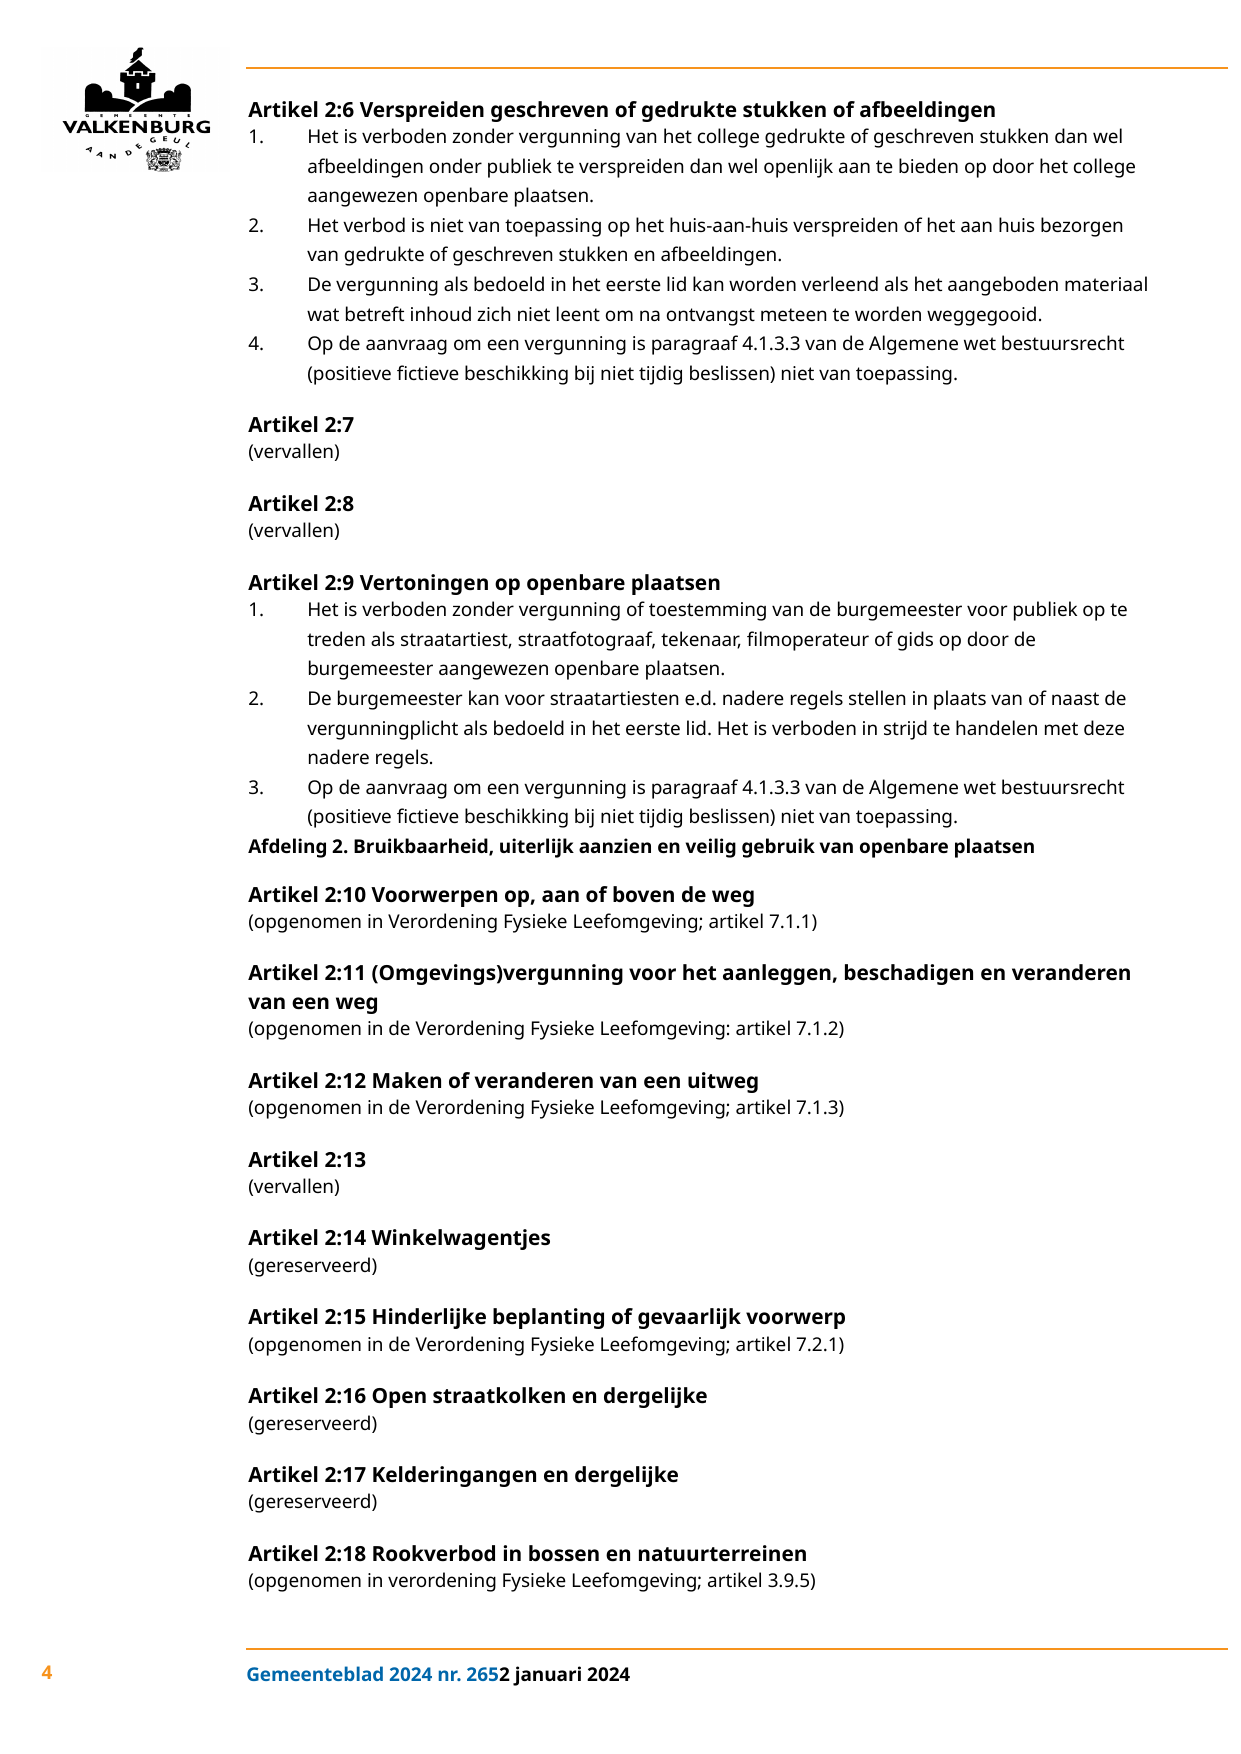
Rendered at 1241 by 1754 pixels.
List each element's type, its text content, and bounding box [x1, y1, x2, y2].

text (opgenomen in de Verordening Fysieke Leefomgeving; artikel 7.1.3) [248, 1094, 1152, 1120]
list Het is verboden zonder vergunning van het college gedrukte of geschreven stukken dan wel afbeeldingen onder publiek te verspreiden dan wel openlijk aan te bieden op door het college aangewezen openbare plaatsen. [248, 123, 1152, 208]
text Artikel 2:6 Verspreiden geschreven of gedrukte stukken of afbeeldingen [248, 95, 1152, 123]
text Artikel 2:18 Rookverbod in bossen en natuurterreinen [248, 1539, 1152, 1567]
text (opgenomen in verordening Fysieke Leefomgeving; artikel 3.9.5) [248, 1567, 1152, 1593]
text Artikel 2:7 [248, 410, 1152, 439]
text Artikel 2:14 Winkelwagentjes [248, 1223, 1152, 1252]
text Artikel 2:8 [248, 489, 1152, 518]
list De vergunning als bedoeld in het eerste lid kan worden verleend als het aangeboden materiaal wat betreft inhoud zich niet leent om na ontvangst meteen te worden weggegooid. [248, 271, 1152, 326]
text Artikel 2:15 Hinderlijke beplanting of gevaarlijk voorwerp [248, 1302, 1152, 1331]
text Afdeling 2. Bruikbaarheid, uiterlijk aanzien en veilig gebruik van openbare plaatsen [248, 833, 1152, 859]
text (vervallen) [248, 439, 1152, 464]
text Artikel 2:9 Vertoningen op openbare plaatsen [248, 568, 1152, 596]
text Artikel 2:13 [248, 1145, 1152, 1173]
text (gereserveerd) [248, 1410, 1152, 1435]
text Artikel 2:16 Open straatkolken en dergelijke [248, 1381, 1152, 1410]
list Het is verboden zonder vergunning of toestemming van de burgemeester voor publiek op te treden als straatartiest, straatfotograaf, tekenaar, filmoperateur of gids op door de burgemeester aangewezen openbare plaatsen. [248, 596, 1152, 681]
picture [41, 47, 231, 172]
list De burgemeester kan voor straatartiesten e.d. nadere regels stellen in plaats van of naast de vergunningplicht als bedoeld in het eerste lid. Het is verboden in strijd te handelen met deze nadere regels. [248, 685, 1152, 770]
list Op de aanvraag om een vergunning is paragraaf 4.1.3.3 van de Algemene wet bestuursrecht (positieve fictieve beschikking bij niet tijdig beslissen) niet van toepassing. [248, 330, 1152, 386]
text Artikel 2:12 Maken of veranderen van een uitweg [248, 1066, 1152, 1094]
list Op de aanvraag om een vergunning is paragraaf 4.1.3.3 van de Algemene wet bestuursrecht (positieve fictieve beschikking bij niet tijdig beslissen) niet van toepassing. [248, 774, 1152, 829]
text (opgenomen in de Verordening Fysieke Leefomgeving; artikel 7.2.1) [248, 1331, 1152, 1357]
text (opgenomen in de Verordening Fysieke Leefomgeving: artikel 7.1.2) [248, 1015, 1152, 1041]
text (vervallen) [248, 1173, 1152, 1199]
text Artikel 2:10 Voorwerpen op, aan of boven de weg [248, 880, 1152, 908]
text (gereserveerd) [248, 1252, 1152, 1278]
text Artikel 2:17 Kelderingangen en dergelijke [248, 1460, 1152, 1488]
text (vervallen) [248, 518, 1152, 543]
list Het verbod is niet van toepassing op het huis-aan-huis verspreiden of het aan huis bezorgen van gedrukte of geschreven stukken en afbeeldingen. [248, 212, 1152, 267]
text (opgenomen in Verordening Fysieke Leefomgeving; artikel 7.1.1) [248, 908, 1152, 934]
text (gereserveerd) [248, 1488, 1152, 1514]
text Artikel 2:11 (Omgevings)vergunning voor het aanleggen, beschadigen en veranderen van een weg [248, 958, 1152, 1015]
